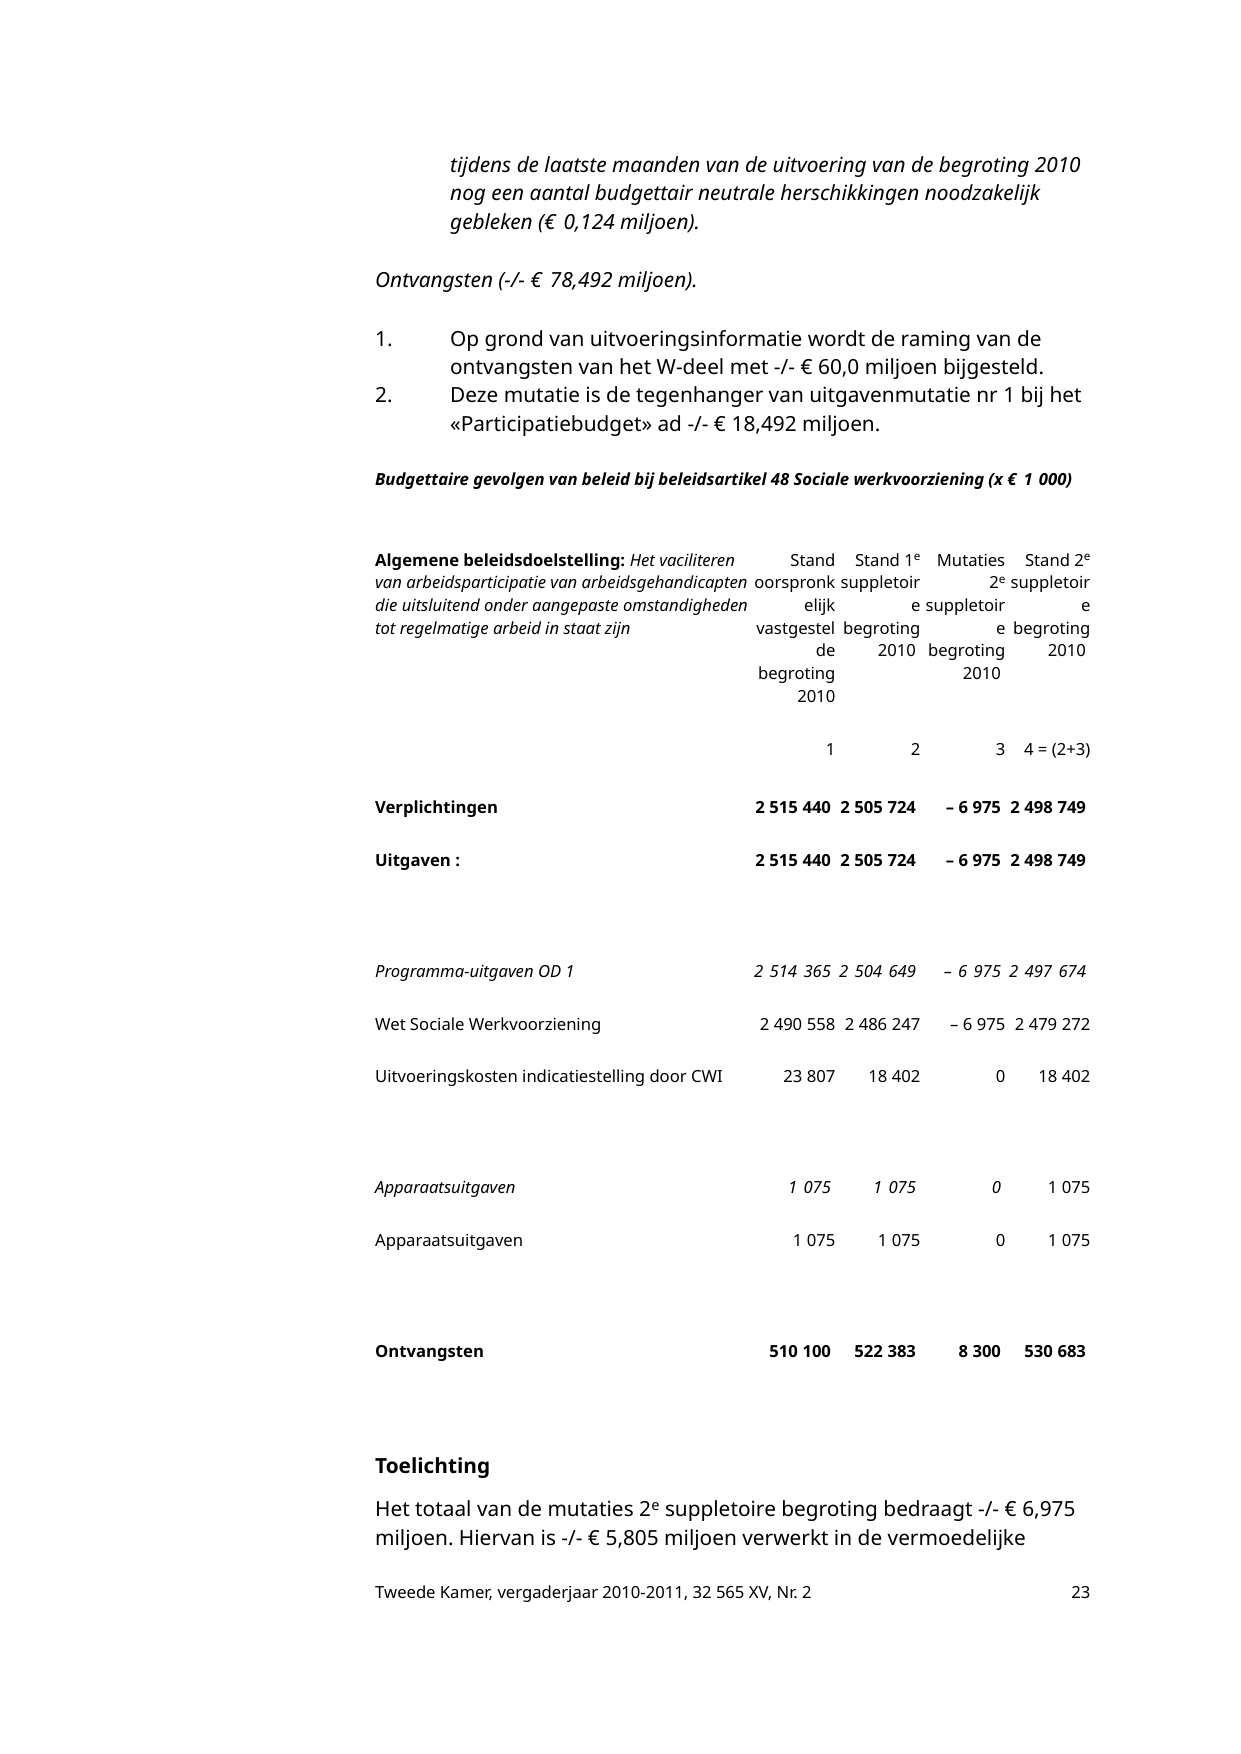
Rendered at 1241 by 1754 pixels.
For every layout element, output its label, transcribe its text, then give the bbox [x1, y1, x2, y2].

table_cell 18 402 [1005, 1065, 1090, 1117]
table_cell Apparaatsuitgaven [375, 1176, 750, 1229]
text Het totaal van de mutaties 2e suppletoire begroting bedraagt -/- € 6,975 miljoen. Hiervan is -/- € 5,805 miljoen verwerkt in de vermoedelijke [375, 1494, 1090, 1551]
table_cell 2 505 724 [835, 796, 920, 848]
table_cell [1005, 901, 1090, 959]
table_cell 2 490 558 [750, 1012, 835, 1065]
table_cell 8 300 [920, 1340, 1005, 1392]
table_cell [375, 737, 750, 796]
table_cell 3 [920, 737, 1005, 796]
table_cell 2 498 749 [1005, 848, 1090, 901]
table_cell 2 515 440 [750, 848, 835, 901]
table_cell [375, 1118, 750, 1176]
table_cell 2 498 749 [1005, 796, 1090, 848]
table_cell 1 075 [750, 1176, 835, 1229]
text Budgettaire gevolgen van beleid bij beleidsartikel 48 Sociale werkvoorziening (x € 1 000) [375, 467, 1090, 490]
table_cell 510 100 [750, 1340, 835, 1392]
table_cell Apparaatsuitgaven [375, 1229, 750, 1281]
table_cell 2 [835, 737, 920, 796]
table_cell 0 [920, 1176, 1005, 1229]
table_cell 0 [920, 1065, 1005, 1117]
table_cell 1 [750, 737, 835, 796]
table_cell 2 486 247 [835, 1012, 920, 1065]
table_cell – 6 975 [920, 1012, 1005, 1065]
text Ontvangsten (-/- € 78,492 miljoen). [375, 265, 1090, 294]
table_cell [835, 1118, 920, 1176]
table_cell [835, 901, 920, 959]
table_cell – 6 975 [920, 796, 1005, 848]
table_header Stand oorspronkelijk vastgestelde begroting 2010 [750, 548, 835, 737]
table_cell 1 075 [1005, 1176, 1090, 1229]
table_cell Verplichtingen [375, 796, 750, 848]
table_cell 2 504 649 [835, 959, 920, 1012]
table_cell [1005, 1118, 1090, 1176]
table_cell 2 505 724 [835, 848, 920, 901]
table_cell 18 402 [835, 1065, 920, 1117]
table_cell 2 514 365 [750, 959, 835, 1012]
table_cell 1 075 [1005, 1229, 1090, 1281]
table_cell [920, 1281, 1005, 1340]
table_header Stand 1e suppletoire begroting 2010 [835, 548, 920, 737]
table_cell [375, 901, 750, 959]
table_cell 530 683 [1005, 1340, 1090, 1392]
table_cell Uitvoeringskosten indicatiestelling door CWI [375, 1065, 750, 1117]
table_header Algemene beleidsdoelstelling: Het vaciliteren van arbeidsparticipatie van arbeidsgehandicapten die uitsluitend onder aangepaste omstandigheden tot regelmatige arbeid in staat zijn [375, 548, 750, 737]
table_cell [920, 901, 1005, 959]
table_header Stand 2e suppletoire begroting 2010 [1005, 548, 1090, 737]
list Op grond van uitvoeringsinformatie wordt de raming van de ontvangsten van het W-deel met -/- € 60,0 miljoen bijgesteld. [375, 324, 1090, 381]
table_cell [920, 1118, 1005, 1176]
table_cell [750, 901, 835, 959]
table_cell 4 = (2+3) [1005, 737, 1090, 796]
table_cell Ontvangsten [375, 1340, 750, 1392]
list Deze mutatie is de tegenhanger van uitgavenmutatie nr 1 bij het «Participatiebudget» ad -/- € 18,492 miljoen. [375, 381, 1090, 437]
table_cell Wet Sociale Werkvoorziening [375, 1012, 750, 1065]
table_cell Programma-uitgaven OD 1 [375, 959, 750, 1012]
table_cell – 6 975 [920, 848, 1005, 901]
table_cell 1 075 [835, 1229, 920, 1281]
table_cell [750, 1118, 835, 1176]
table_cell 23 807 [750, 1065, 835, 1117]
table_cell 1 075 [750, 1229, 835, 1281]
table_cell 2 515 440 [750, 796, 835, 848]
table_cell [835, 1281, 920, 1340]
table_cell 2 497 674 [1005, 959, 1090, 1012]
table_cell [750, 1281, 835, 1340]
table_cell 522 383 [835, 1340, 920, 1392]
table_cell [375, 1281, 750, 1340]
table_header Mutaties 2e suppletoire begroting 2010 [920, 548, 1005, 737]
table_cell 1 075 [835, 1176, 920, 1229]
table_cell [1005, 1281, 1090, 1340]
table_cell 0 [920, 1229, 1005, 1281]
text Toelichting [375, 1451, 1090, 1479]
table_cell – 6 975 [920, 959, 1005, 1012]
table_cell 2 479 272 [1005, 1012, 1090, 1065]
list tijdens de laatste maanden van de uitvoering van de begroting 2010 nog een aantal budgettair neutrale herschikkingen noodzakelijk gebleken (€ 0,124 miljoen). [375, 150, 1090, 235]
table_cell Uitgaven : [375, 848, 750, 901]
